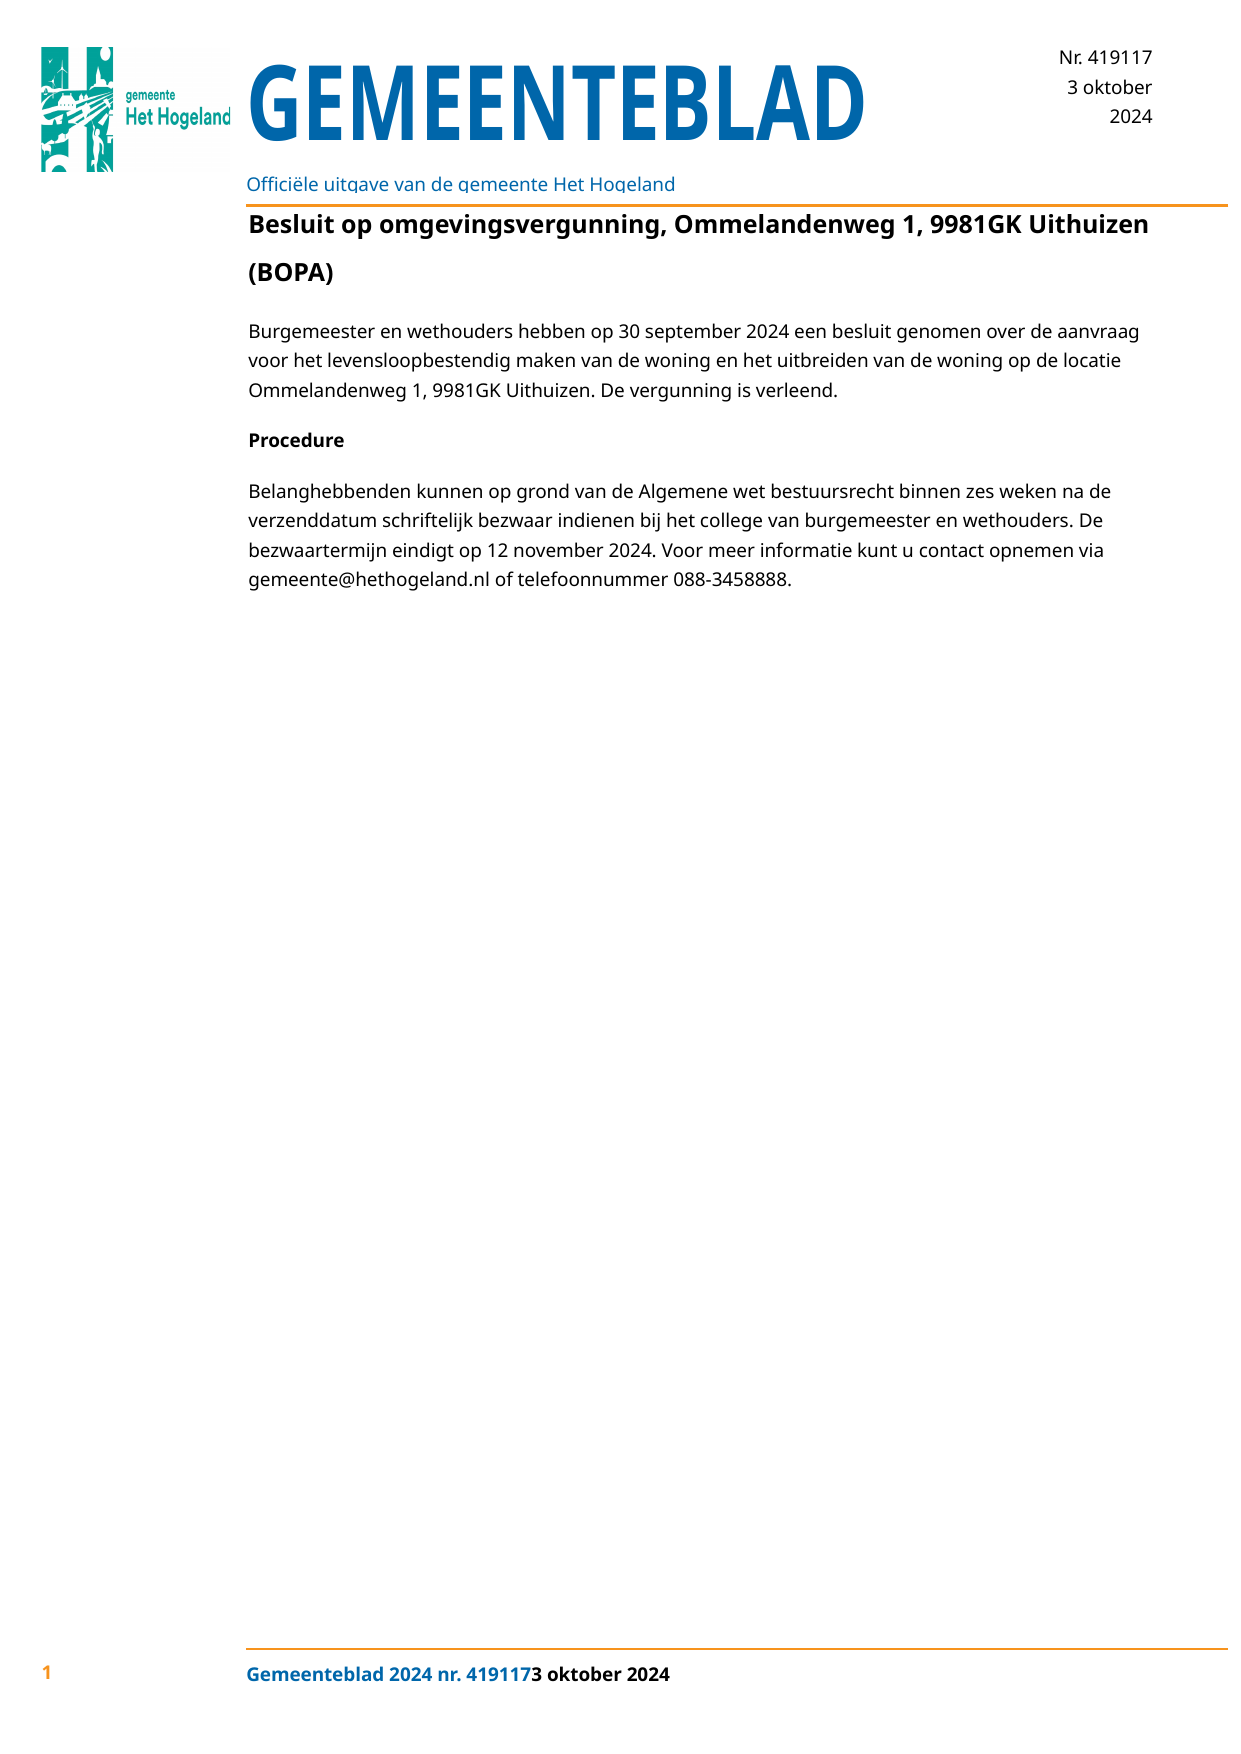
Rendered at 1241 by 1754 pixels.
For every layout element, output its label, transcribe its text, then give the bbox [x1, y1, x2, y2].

text Procedure [248, 427, 1152, 453]
picture [41, 47, 231, 172]
text Besluit op omgevingsvergunning, Ommelandenweg 1, 9981GK Uithuizen (BOPA) [248, 207, 1152, 288]
text Burgemeester en wethouders hebben op 30 september 2024 een besluit genomen over de aanvraag voor het levensloopbestendig maken van de woning en het uitbreiden van de woning op de locatie Ommelandenweg 1, 9981GK Uithuizen. De vergunning is verleend. [248, 318, 1152, 403]
text Belanghebbenden kunnen op grond van de Algemene wet bestuursrecht binnen zes weken na de verzenddatum schriftelijk bezwaar indienen bij het college van burgemeester en wethouders. De bezwaartermijn eindigt op 12 november 2024. Voor meer informatie kunt u contact opnemen via gemeente@hethogeland.nl of telefoonnummer 088-3458888. [248, 478, 1152, 592]
